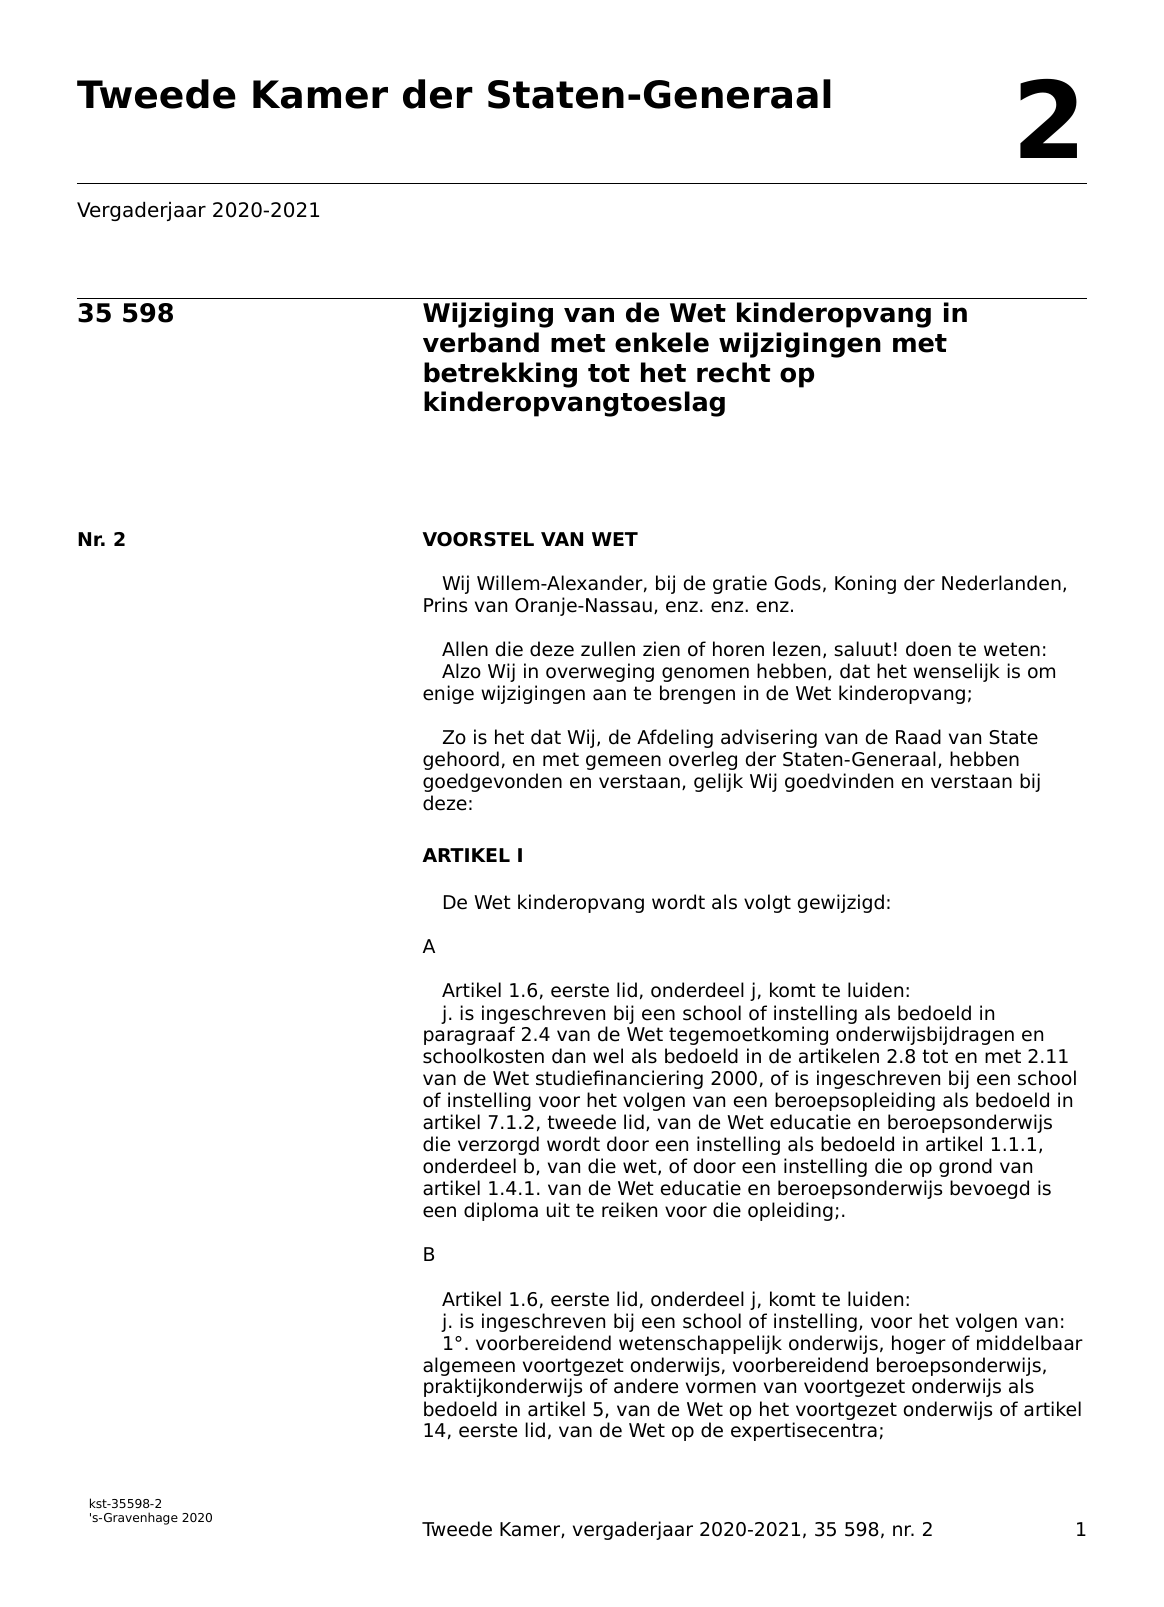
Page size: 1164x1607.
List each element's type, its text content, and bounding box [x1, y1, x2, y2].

subtitle Nr. 2 VOORSTEL VAN WET [77, 529, 1087, 551]
table_header 2 [886, 59, 1087, 183]
text Artikel 1.6, eerste lid, onderdeel j, komt te luiden: [422, 1288, 1087, 1311]
table_cell Vergaderjaar 2020-2021 [77, 184, 1087, 298]
text 1°. voorbereidend wetenschappelijk onderwijs, hoger of middelbaar algemeen voortgezet onderwijs, voorbereidend beroepsonderwijs, praktijkonderwijs of andere vormen van voortgezet onderwijs als bedoeld in artikel 5, van de Wet op het voortgezet onderwijs of artikel 14, eerste lid, van de Wet op de expertisecentra; [422, 1332, 1087, 1442]
text De Wet kinderopvang wordt als volgt gewijzigd: [422, 892, 1087, 914]
subtitle ARTIKEL I [422, 845, 1087, 867]
text Zo is het dat Wij, de Afdeling advisering van de Raad van State gehoord, en met gemeen overleg der Staten-Generaal, hebben goedgevonden en verstaan, gelijk Wij goedvinden en verstaan bij deze: [422, 727, 1087, 815]
text A [422, 936, 1087, 958]
text Wij Willem-Alexander, bij de gratie Gods, Koning der Nederlanden, Prins van Oranje-Nassau, enz. enz. enz. [422, 573, 1087, 617]
text kst-35598-2 [88, 1497, 323, 1511]
subtitle 35 598 Wijziging van de Wet kinderopvang in verband met enkele wijzigingen met betrekking tot het recht op kinderopvangtoeslag [77, 299, 1087, 418]
text Artikel 1.6, eerste lid, onderdeel j, komt te luiden: [422, 980, 1087, 1002]
text j. is ingeschreven bij een school of instelling, voor het volgen van: [422, 1311, 1087, 1332]
text Alzo Wij in overweging genomen hebben, dat het wenselijk is om enige wijzigingen aan te brengen in de Wet kinderopvang; [422, 661, 1087, 705]
text B [422, 1244, 1087, 1266]
text j. is ingeschreven bij een school of instelling als bedoeld in paragraaf 2.4 van de Wet tegemoetkoming onderwijsbijdragen en schoolkosten dan wel als bedoeld in de artikelen 2.8 tot en met 2.11 van de Wet studiefinanciering 2000, of is ingeschreven bij een school of instelling voor het volgen van een beroepsopleiding als bedoeld in artikel 7.1.2, tweede lid, van de Wet educatie en beroepsonderwijs die verzorgd wordt door een instelling als bedoeld in artikel 1.1.1, onderdeel b, van die wet, of door een instelling die op grond van artikel 1.4.1. van de Wet educatie en beroepsonderwijs bevoegd is een diploma uit te reiken voor die opleiding;. [422, 1002, 1087, 1222]
text Allen die deze zullen zien of horen lezen, saluut! doen te weten: [422, 639, 1087, 661]
text 's-Gravenhage 2020 [88, 1511, 323, 1525]
table_header Tweede Kamer der Staten-Generaal [77, 59, 886, 183]
